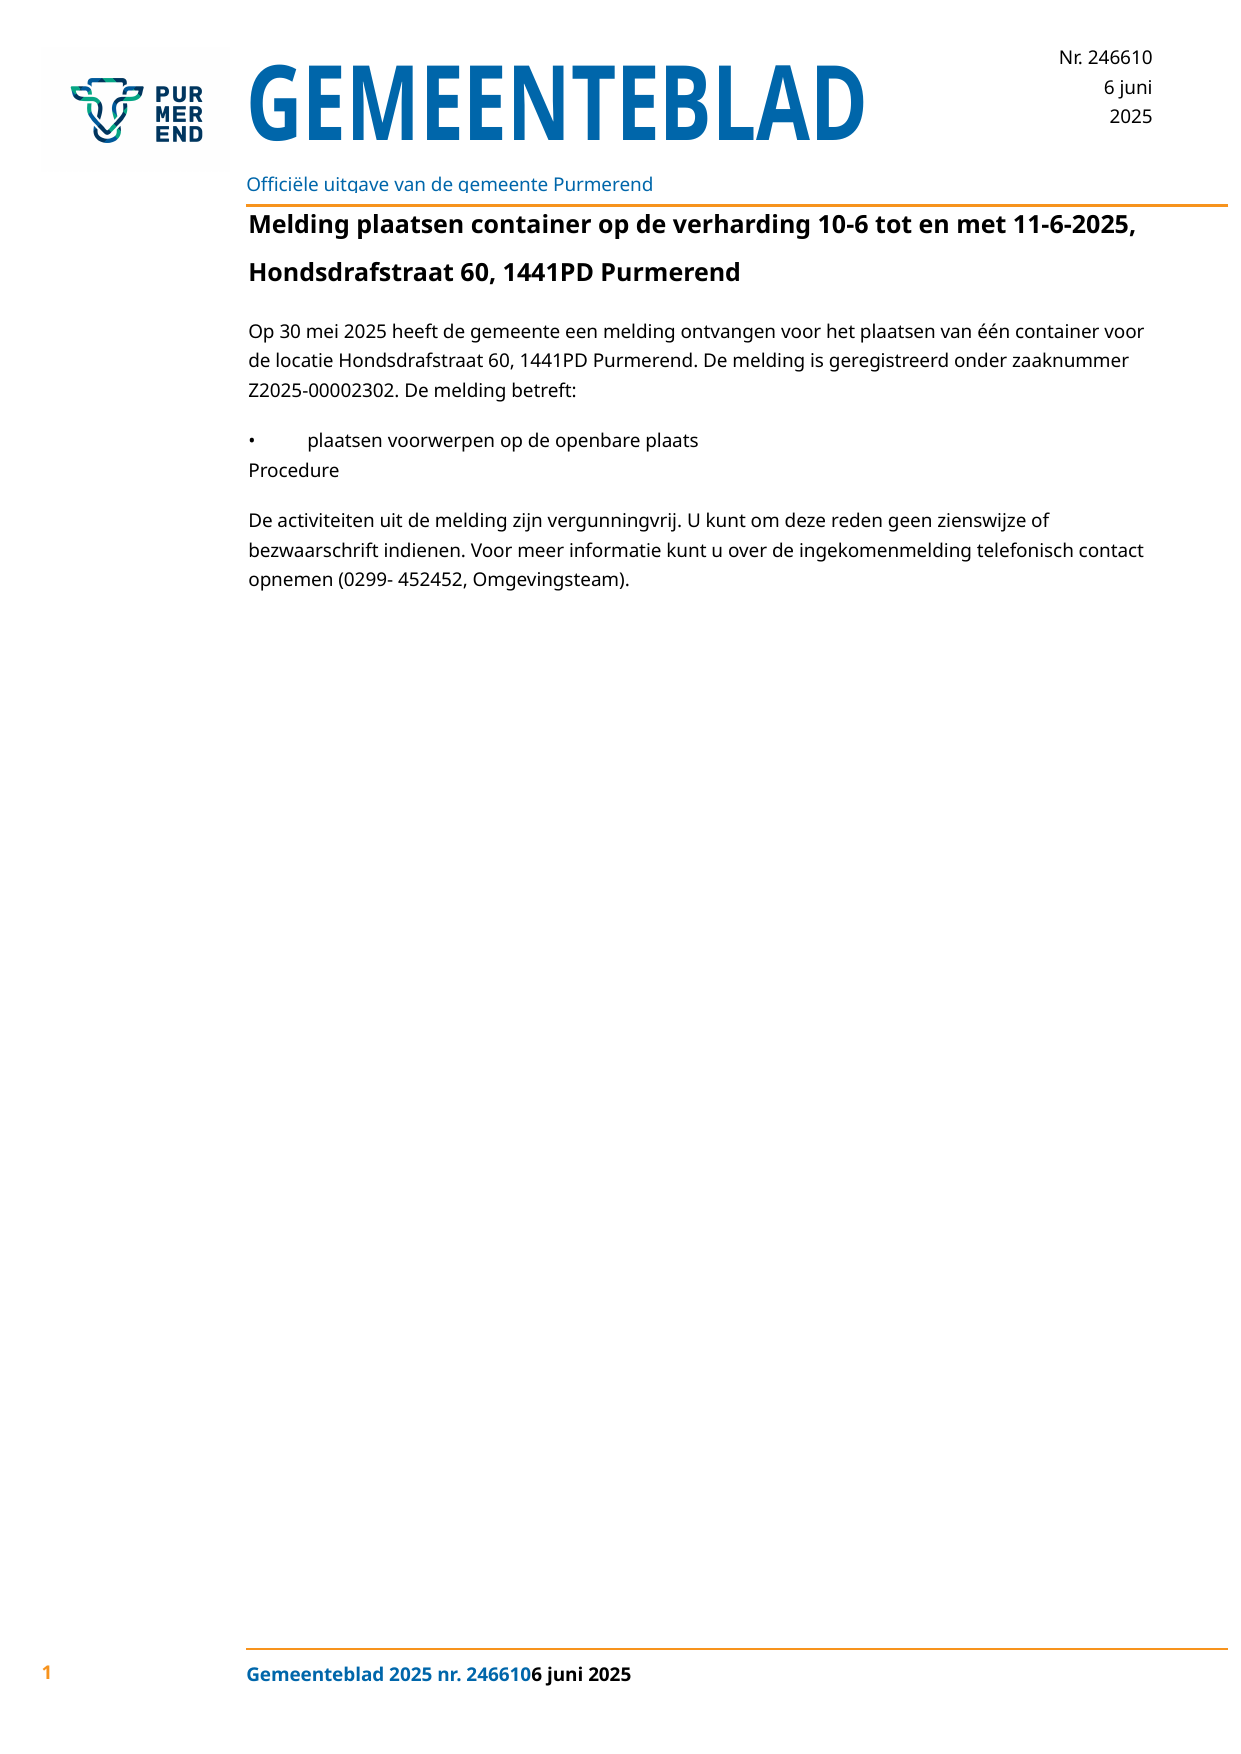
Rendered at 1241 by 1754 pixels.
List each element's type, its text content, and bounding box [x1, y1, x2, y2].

text Melding plaatsen container op de verharding 10-6 tot en met 11-6-2025, Hondsdrafstraat 60, 1441PD Purmerend [248, 207, 1152, 288]
picture [41, 47, 231, 172]
list plaatsen voorwerpen op de openbare plaats [248, 427, 1152, 453]
text Op 30 mei 2025 heeft de gemeente een melding ontvangen voor het plaatsen van één container voor de locatie Hondsdrafstraat 60, 1441PD Purmerend. De melding is geregistreerd onder zaaknummer Z2025-00002302. De melding betreft: [248, 318, 1152, 403]
text De activiteiten uit de melding zijn vergunningvrij. U kunt om deze reden geen zienswijze of bezwaarschrift indienen. Voor meer informatie kunt u over de ingekomenmelding telefonisch contact opnemen (0299- 452452, Omgevingsteam). [248, 507, 1152, 592]
text Procedure [248, 457, 1152, 483]
